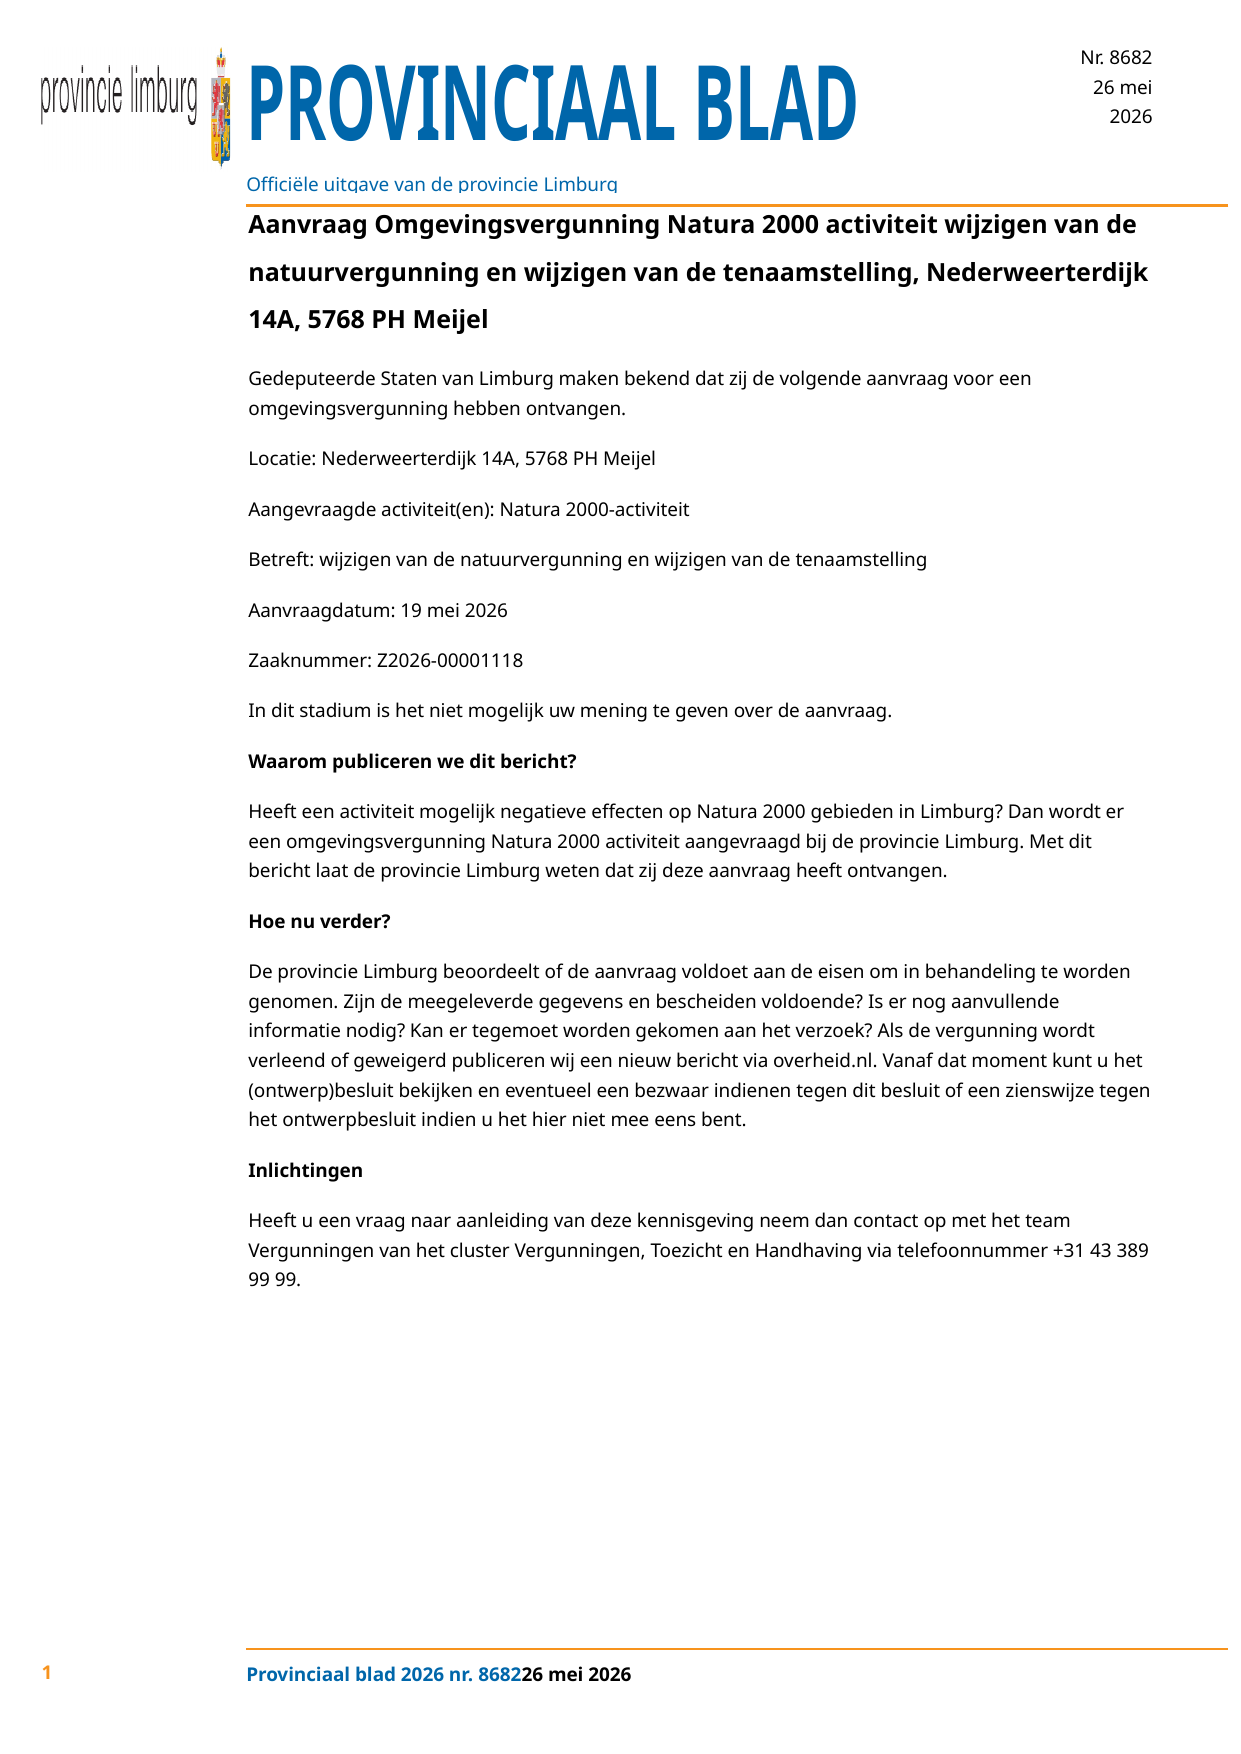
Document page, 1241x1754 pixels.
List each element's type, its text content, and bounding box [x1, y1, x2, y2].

text Zaaknummer: Z2026-00001118 [248, 647, 1152, 673]
text Heeft een activiteit mogelijk negatieve effecten op Natura 2000 gebieden in Limburg? Dan wordt er een omgevingsvergunning Natura 2000 activiteit aangevraagd bij de provincie Limburg. Met dit bericht laat de provincie Limburg weten dat zij deze aanvraag heeft ontvangen. [248, 798, 1152, 883]
text Betreft: wijzigen van de natuurvergunning en wijzigen van de tenaamstelling [248, 546, 1152, 572]
text Aangevraagde activiteit(en): Natura 2000-activiteit [248, 496, 1152, 522]
text Hoe nu verder? [248, 908, 1152, 934]
text In dit stadium is het niet mogelijk uw mening te geven over de aanvraag. [248, 698, 1152, 723]
text Aanvraagdatum: 19 mei 2026 [248, 597, 1152, 622]
text Aanvraag Omgevingsvergunning Natura 2000 activiteit wijzigen van de natuurvergunning en wijzigen van de tenaamstelling, Nederweerterdijk 14A, 5768 PH Meijel [248, 207, 1152, 336]
text Inlichtingen [248, 1157, 1152, 1182]
text De provincie Limburg beoordeelt of de aanvraag voldoet aan de eisen om in behandeling te worden genomen. Zijn de meegeleverde gegevens en bescheiden voldoende? Is er nog aanvullende informatie nodig? Kan er tegemoet worden gekomen aan het verzoek? Als de vergunning wordt verleend of geweigerd publiceren wij een nieuw bericht via overheid.nl. Vanaf dat moment kunt u het (ontwerp)besluit bekijken en eventueel een bezwaar indienen tegen dit besluit of een zienswijze tegen het ontwerpbesluit indien u het hier niet mee eens bent. [248, 958, 1152, 1132]
text Waarom publiceren we dit bericht? [248, 748, 1152, 774]
text Locatie: Nederweerterdijk 14A, 5768 PH Meijel [248, 446, 1152, 471]
picture [41, 47, 231, 172]
text Heeft u een vraag naar aanleiding van deze kennisgeving neem dan contact op met het team Vergunningen van het cluster Vergunningen, Toezicht en Handhaving via telefoonnummer +31 43 389 99 99. [248, 1207, 1152, 1292]
text Gedeputeerde Staten van Limburg maken bekend dat zij de volgende aanvraag voor een omgevingsvergunning hebben ontvangen. [248, 366, 1152, 421]
